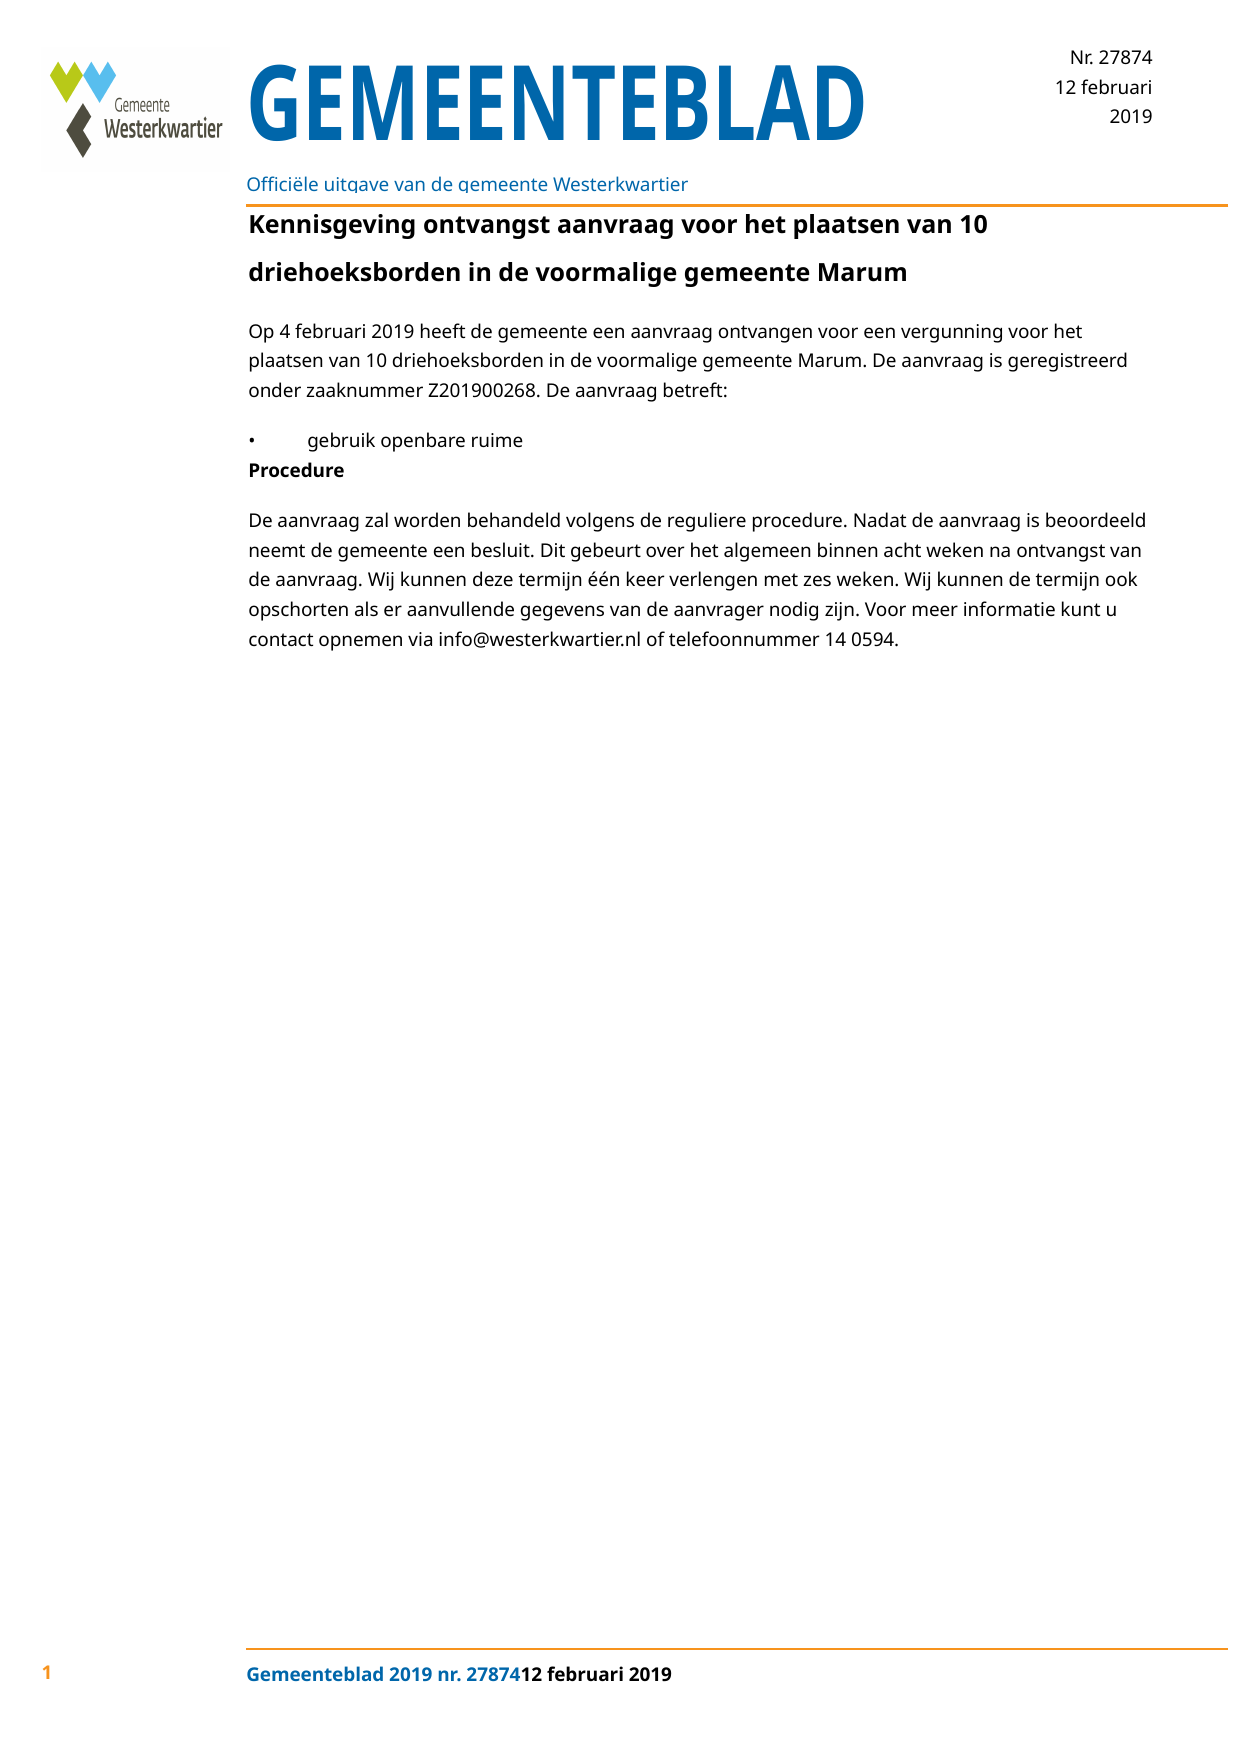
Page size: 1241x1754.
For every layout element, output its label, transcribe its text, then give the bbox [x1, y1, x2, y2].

text Kennisgeving ontvangst aanvraag voor het plaatsen van 10 driehoeksborden in de voormalige gemeente Marum [248, 207, 1152, 288]
text Op 4 februari 2019 heeft de gemeente een aanvraag ontvangen voor een vergunning voor het plaatsen van 10 driehoeksborden in de voormalige gemeente Marum. De aanvraag is geregistreerd onder zaaknummer Z201900268. De aanvraag betreft: [248, 318, 1152, 403]
text Procedure [248, 457, 1152, 483]
list gebruik openbare ruime [248, 427, 1152, 453]
text De aanvraag zal worden behandeld volgens de reguliere procedure. Nadat de aanvraag is beoordeeld neemt de gemeente een besluit. Dit gebeurt over het algemeen binnen acht weken na ontvangst van de aanvraag. Wij kunnen deze termijn één keer verlengen met zes weken. Wij kunnen de termijn ook opschorten als er aanvullende gegevens van de aanvrager nodig zijn. Voor meer informatie kunt u contact opnemen via info@westerkwartier.nl of telefoonnummer 14 0594. [248, 507, 1152, 652]
picture [41, 47, 231, 172]
